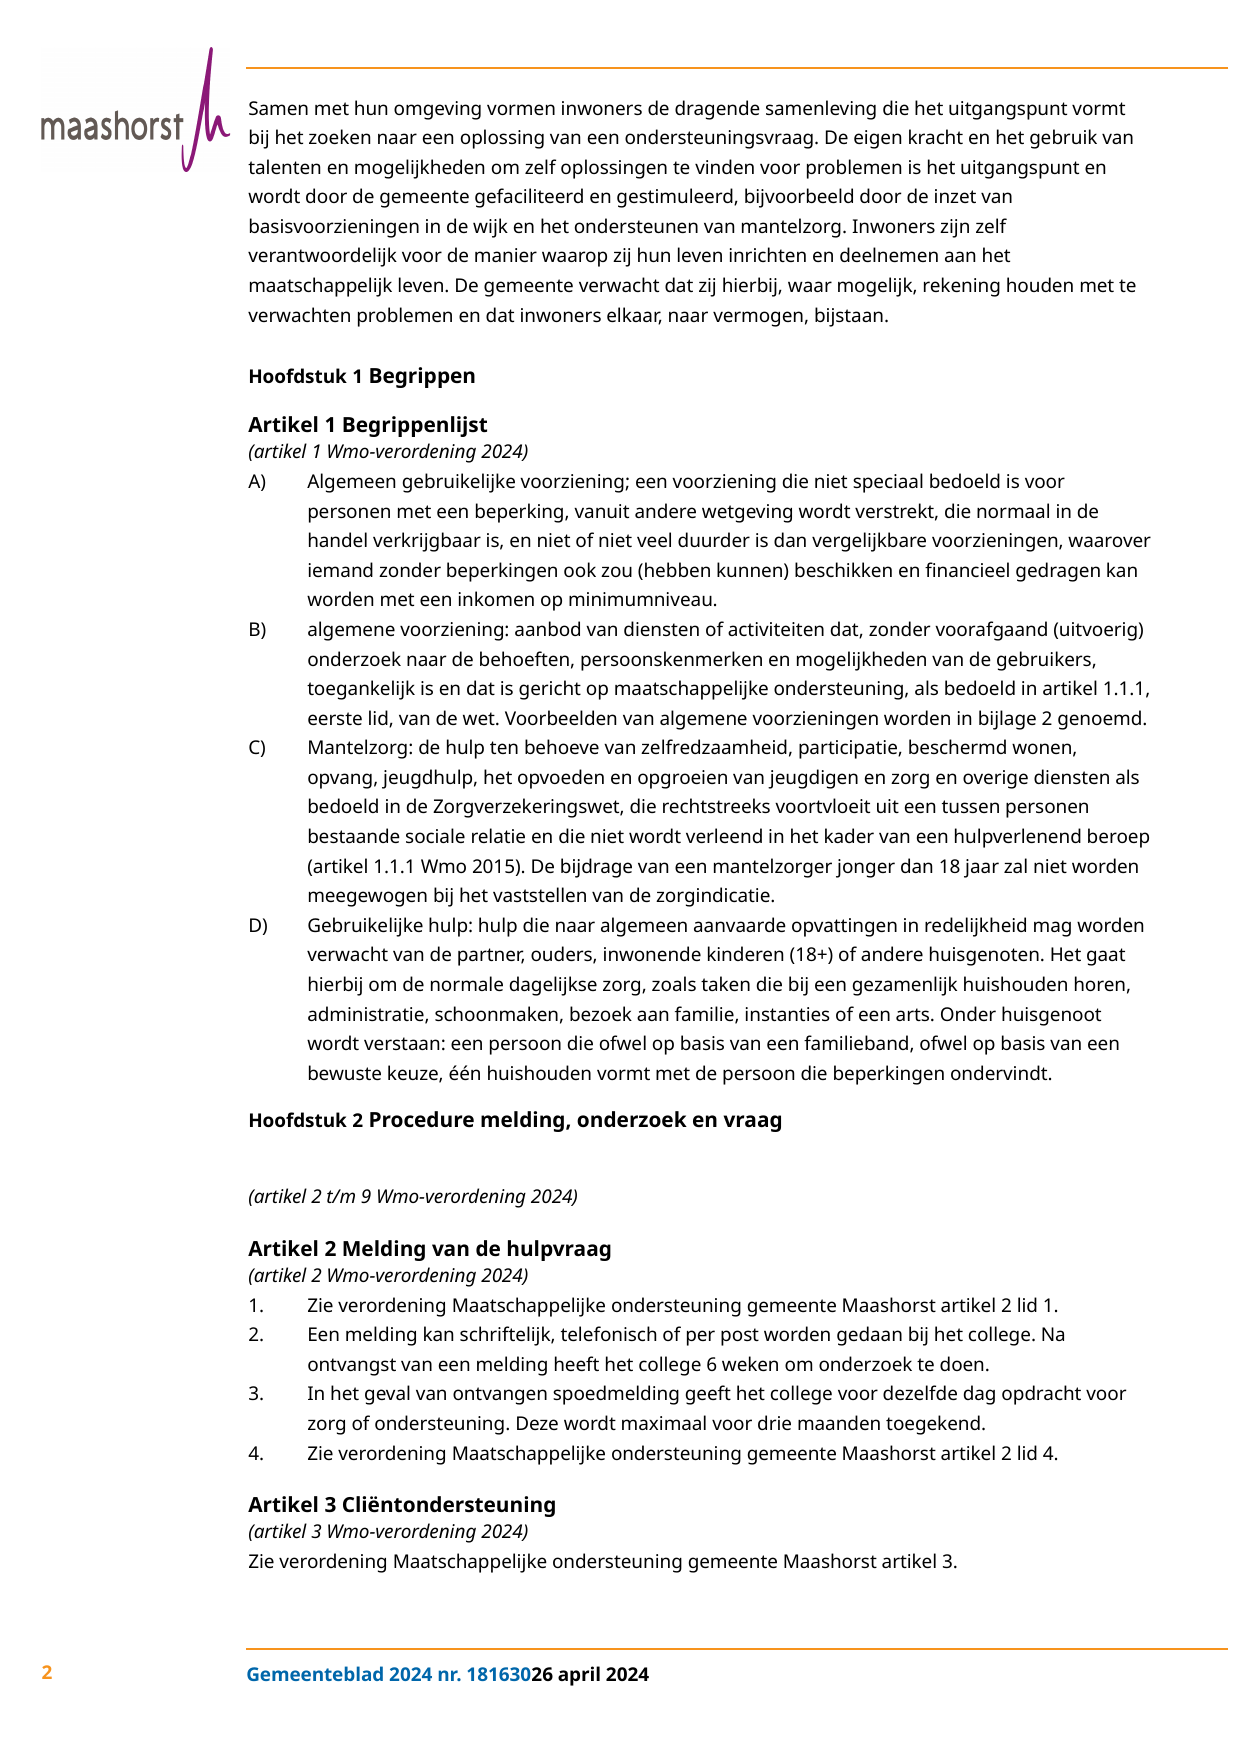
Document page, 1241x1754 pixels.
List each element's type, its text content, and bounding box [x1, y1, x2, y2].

text Samen met hun omgeving vormen inwoners de dragende samenleving die het uitgangspunt vormt bij het zoeken naar een oplossing van een ondersteuningsvraag. De eigen kracht en het gebruik van talenten en mogelijkheden om zelf oplossingen te vinden voor problemen is het uitgangspunt en wordt door de gemeente gefaciliteerd en gestimuleerd, bijvoorbeeld door de inzet van basisvoorzieningen in de wijk en het ondersteunen van mantelzorg. Inwoners zijn zelf verantwoordelijk voor de manier waarop zij hun leven inrichten en deelnemen aan het maatschappelijk leven. De gemeente verwacht dat zij hierbij, waar mogelijk, rekening houden met te verwachten problemen en dat inwoners elkaar, naar vermogen, bijstaan. [248, 95, 1152, 328]
picture [41, 47, 231, 172]
list Een melding kan schriftelijk, telefonisch of per post worden gedaan bij het college. Na ontvangst van een melding heeft het college 6 weken om onderzoek te doen. [248, 1321, 1152, 1377]
list Algemeen gebruikelijke voorziening; een voorziening die niet speciaal bedoeld is voor personen met een beperking, vanuit andere wetgeving wordt verstrekt, die normaal in de handel verkrijgbaar is, en niet of niet veel duurder is dan vergelijkbare voorzieningen, waarover iemand zonder beperkingen ook zou (hebben kunnen) beschikken en financieel gedragen kan worden met een inkomen op minimumniveau. [248, 468, 1152, 612]
list Gebruikelijke hulp: hulp die naar algemeen aanvaarde opvattingen in redelijkheid mag worden verwacht van de partner, ouders, inwonende kinderen (18+) of andere huisgenoten. Het gaat hierbij om de normale dagelijkse zorg, zoals taken die bij een gezamenlijk huishouden horen, administratie, schoonmaken, bezoek aan familie, instanties of een arts. Onder huisgenoot wordt verstaan: een persoon die ofwel op basis van een familieband, ofwel op basis van een bewuste keuze, één huishouden vormt met de persoon die beperkingen ondervindt. [248, 912, 1152, 1086]
list In het geval van ontvangen spoedmelding geeft het college voor dezelfde dag opdracht voor zorg of ondersteuning. Deze wordt maximaal voor drie maanden toegekend. [248, 1381, 1152, 1436]
text Zie verordening Maatschappelijke ondersteuning gemeente Maashorst artikel 3. [248, 1548, 1152, 1574]
list Zie verordening Maatschappelijke ondersteuning gemeente Maashorst artikel 2 lid 4. [248, 1440, 1152, 1465]
text Hoofdstuk 1 Begrippen [248, 361, 1152, 389]
text (artikel 2 Wmo-verordening 2024) [248, 1262, 1152, 1288]
text (artikel 2 t/m 9 Wmo-verordening 2024) [248, 1183, 1152, 1209]
list Mantelzorg: de hulp ten behoeve van zelfredzaamheid, participatie, beschermd wonen, opvang, jeugdhulp, het opvoeden en opgroeien van jeugdigen en zorg en overige diensten als bedoeld in de Zorgverzekeringswet, die rechtstreeks voortvloeit uit een tussen personen bestaande sociale relatie en die niet wordt verleend in het kader van een hulpverlenend beroep (artikel 1.1.1 Wmo 2015). De bijdrage van een mantelzorger jonger dan 18 jaar zal niet worden meegewogen bij het vaststellen van de zorgindicatie. [248, 734, 1152, 908]
text (artikel 3 Wmo-verordening 2024) [248, 1518, 1152, 1544]
text Artikel 3 Cliëntondersteuning [248, 1490, 1152, 1518]
text Hoofdstuk 2 Procedure melding, onderzoek en vraag [248, 1106, 1152, 1134]
list Zie verordening Maatschappelijke ondersteuning gemeente Maashorst artikel 2 lid 1. [248, 1292, 1152, 1317]
text Artikel 2 Melding van de hulpvraag [248, 1234, 1152, 1262]
list algemene voorziening: aanbod van diensten of activiteiten dat, zonder voorafgaand (uitvoerig) onderzoek naar de behoeften, persoonskenmerken en mogelijkheden van de gebruikers, toegankelijk is en dat is gericht op maatschappelijke ondersteuning, als bedoeld in artikel 1.1.1, eerste lid, van de wet. Voorbeelden van algemene voorzieningen worden in bijlage 2 genoemd. [248, 616, 1152, 731]
text (artikel 1 Wmo-verordening 2024) [248, 439, 1152, 464]
text Artikel 1 Begrippenlijst [248, 410, 1152, 439]
